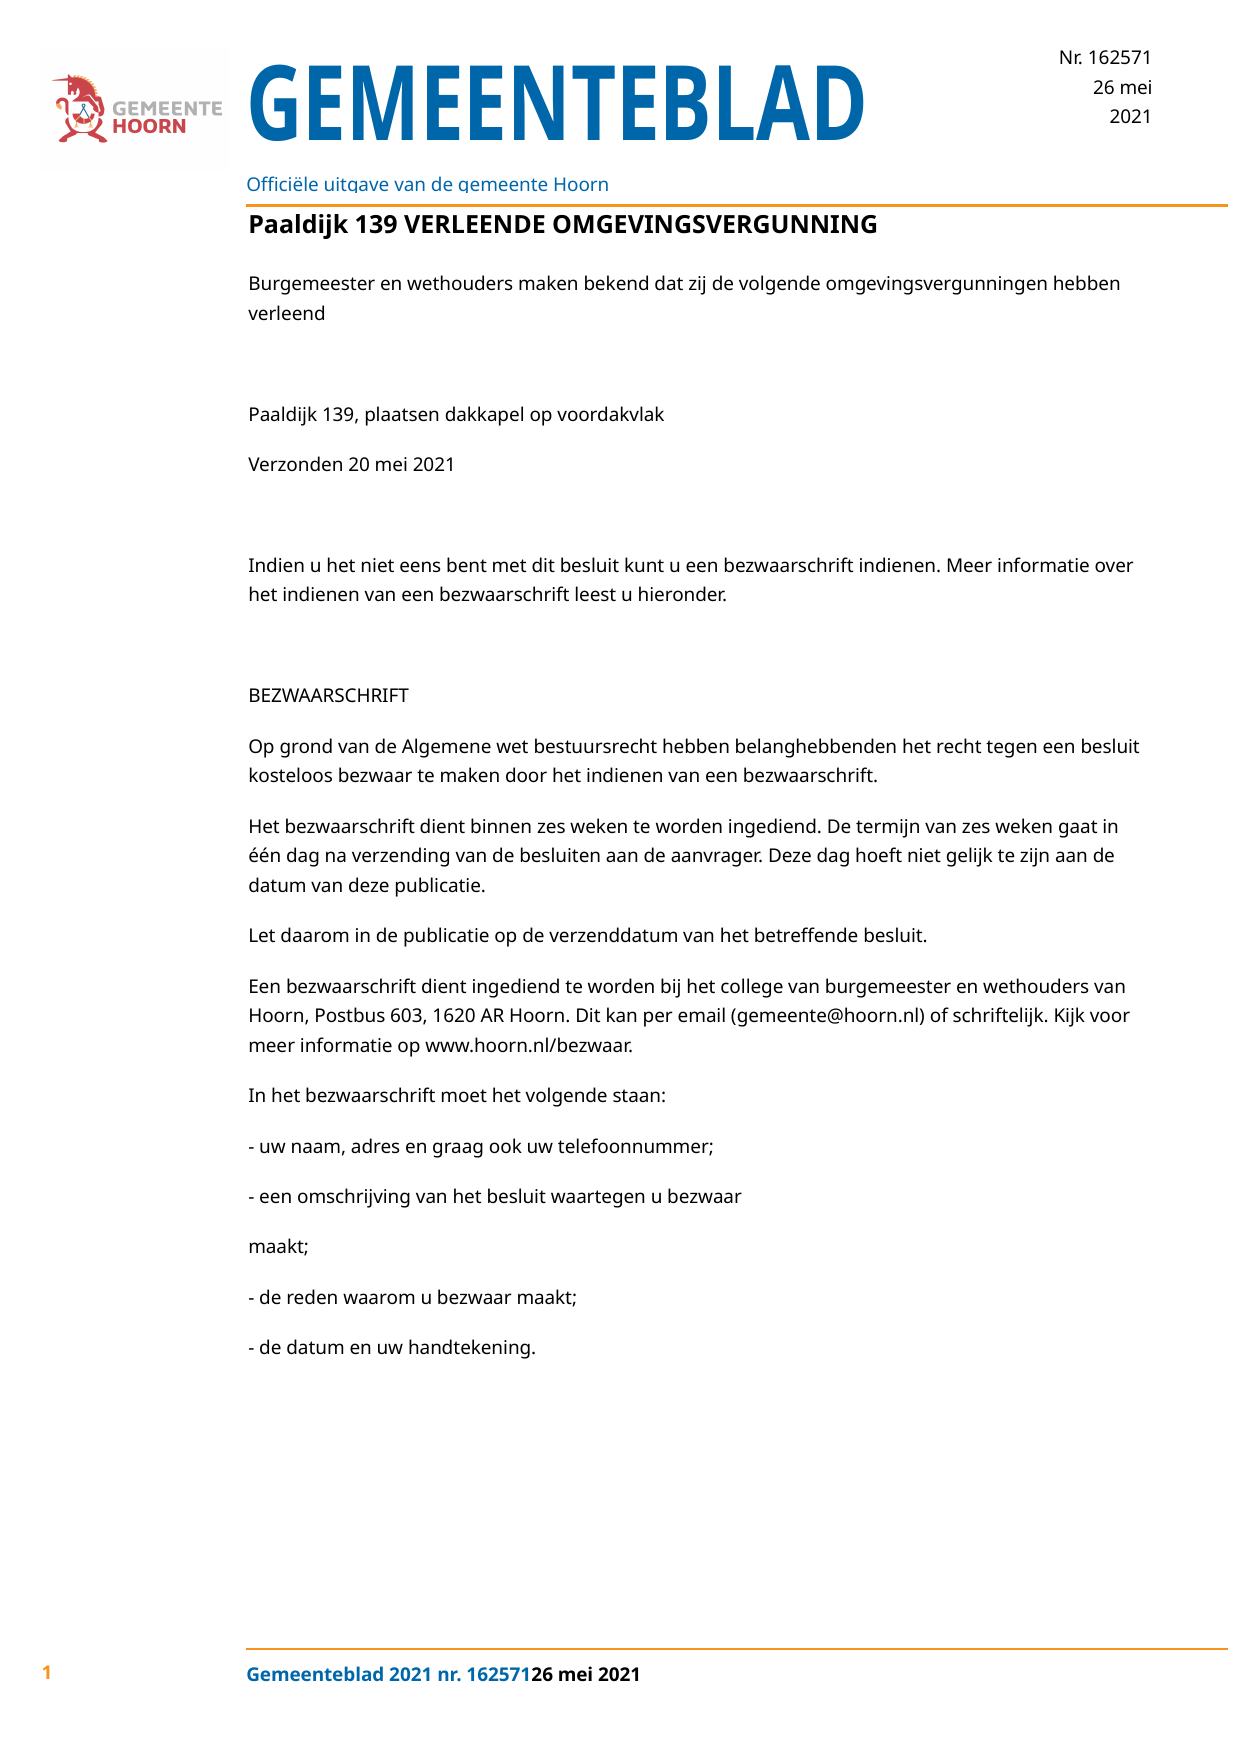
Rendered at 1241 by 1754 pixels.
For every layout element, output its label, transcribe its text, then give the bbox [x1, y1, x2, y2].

text Let daarom in de publicatie op de verzenddatum van het betreffende besluit. [248, 922, 1152, 948]
picture [41, 47, 231, 172]
text maakt; [248, 1234, 1152, 1259]
text Paaldijk 139 VERLEENDE OMGEVINGSVERGUNNING [248, 207, 1152, 241]
text Verzonden 20 mei 2021 [248, 451, 1152, 477]
text Indien u het niet eens bent met dit besluit kunt u een bezwaarschrift indienen. Meer informatie over het indienen van een bezwaarschrift leest u hieronder. [248, 552, 1152, 607]
text - uw naam, adres en graag ook uw telefoonnummer; [248, 1133, 1152, 1158]
text In het bezwaarschrift moet het volgende staan: [248, 1082, 1152, 1108]
text - de reden waarom u bezwaar maakt; [248, 1284, 1152, 1310]
text - een omschrijving van het besluit waartegen u bezwaar [248, 1183, 1152, 1209]
text BEZWAARSCHRIFT [248, 682, 1152, 708]
text Het bezwaarschrift dient binnen zes weken te worden ingediend. De termijn van zes weken gaat in één dag na verzending van de besluiten aan de aanvrager. Deze dag hoeft niet gelijk te zijn aan de datum van deze publicatie. [248, 813, 1152, 898]
text Burgemeester en wethouders maken bekend dat zij de volgende omgevingsvergunningen hebben verleend [248, 270, 1152, 326]
text Paaldijk 139, plaatsen dakkapel op voordakvlak [248, 401, 1152, 426]
text Een bezwaarschrift dient ingediend te worden bij het college van burgemeester en wethouders van Hoorn, Postbus 603, 1620 AR Hoorn. Dit kan per email (gemeente@hoorn.nl) of schriftelijk. Kijk voor meer informatie op www.hoorn.nl/bezwaar. [248, 973, 1152, 1058]
text - de datum en uw handtekening. [248, 1334, 1152, 1360]
text Op grond van de Algemene wet bestuursrecht hebben belanghebbenden het recht tegen een besluit kosteloos bezwaar te maken door het indienen van een bezwaarschrift. [248, 733, 1152, 788]
